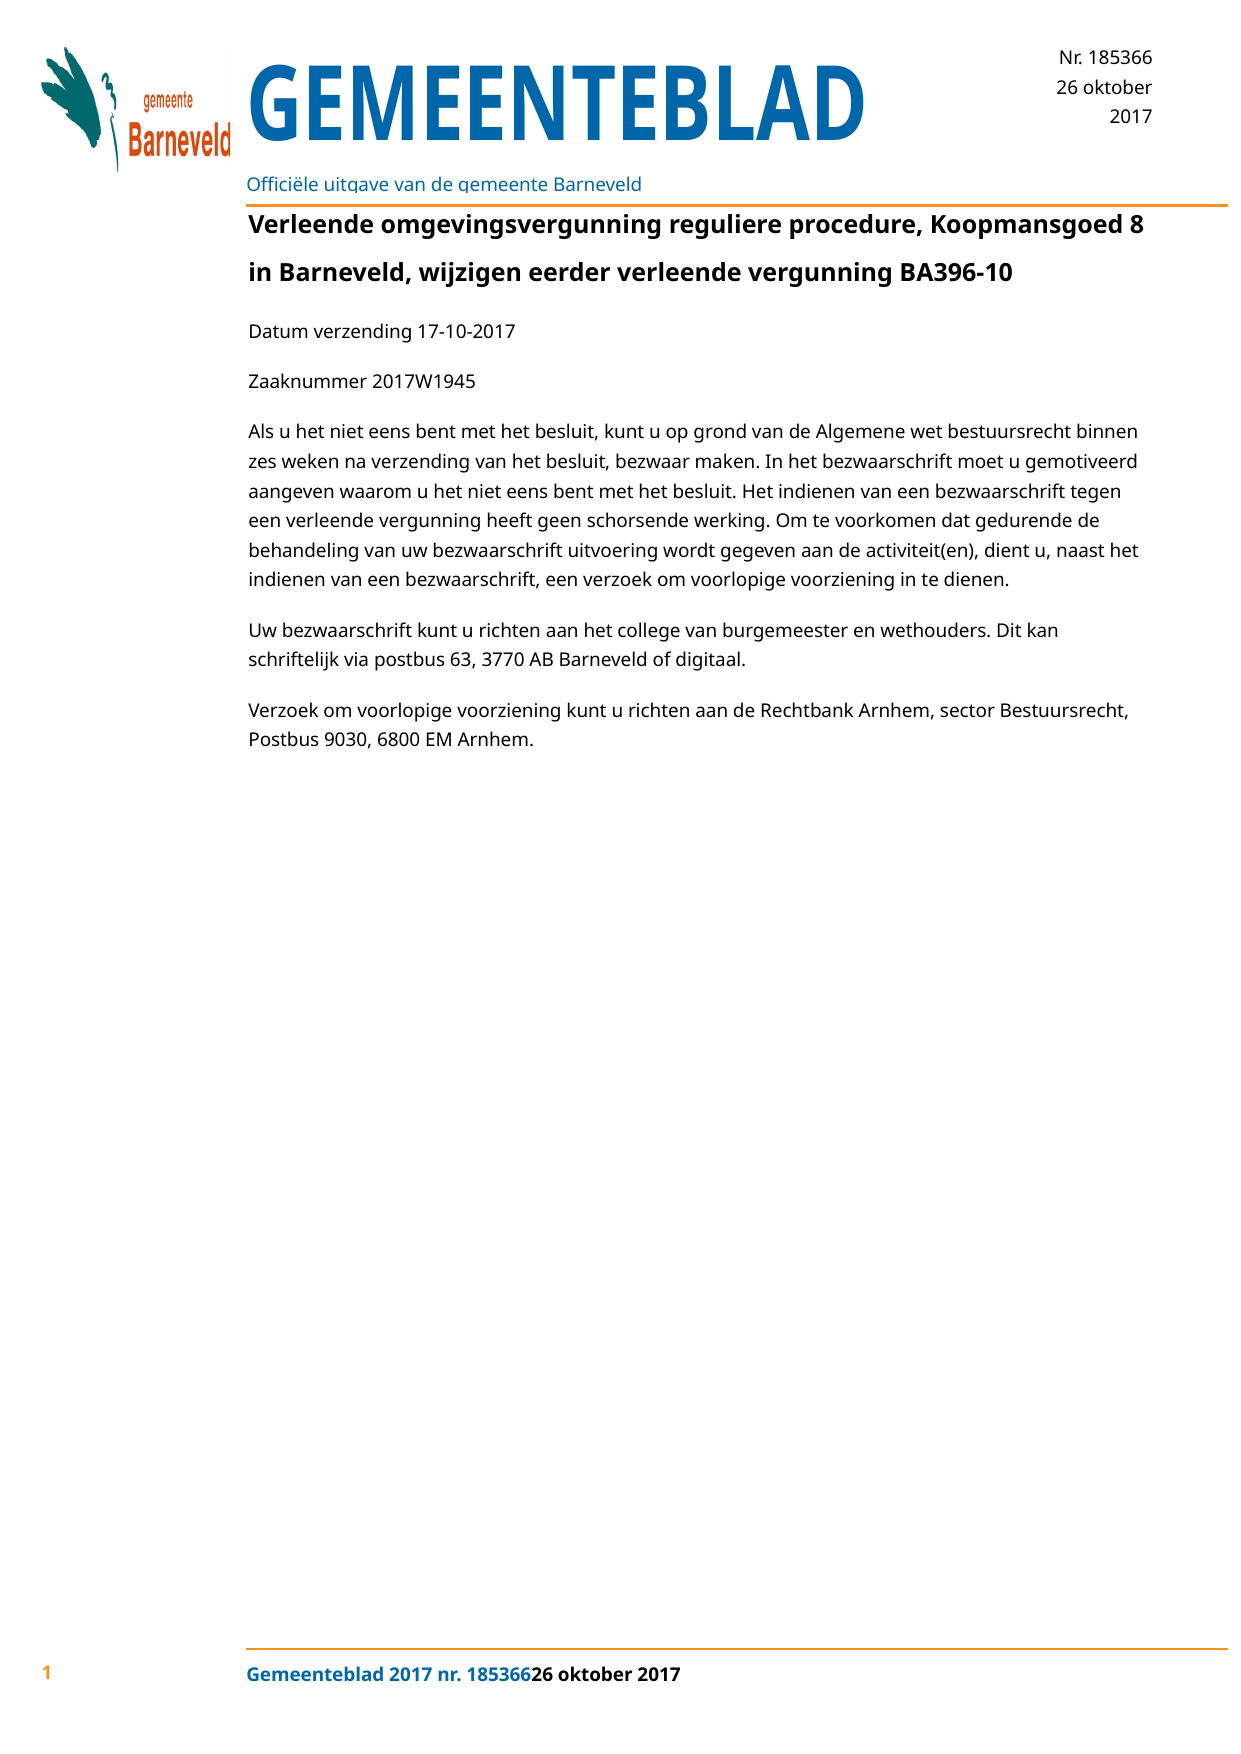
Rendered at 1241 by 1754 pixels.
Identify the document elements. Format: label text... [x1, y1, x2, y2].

picture [41, 47, 231, 172]
text Als u het niet eens bent met het besluit, kunt u op grond van de Algemene wet bestuursrecht binnen zes weken na verzending van het besluit, bezwaar maken. In het bezwaarschrift moet u gemotiveerd aangeven waarom u het niet eens bent met het besluit. Het indienen van een bezwaarschrift tegen een verleende vergunning heeft geen schorsende werking. Om te voorkomen dat gedurende de behandeling van uw bezwaarschrift uitvoering wordt gegeven aan de activiteit(en), dient u, naast het indienen van een bezwaarschrift, een verzoek om voorlopige voorziening in te dienen. [248, 419, 1152, 592]
text Zaaknummer 2017W1945 [248, 368, 1152, 394]
text Uw bezwaarschrift kunt u richten aan het college van burgemeester en wethouders. Dit kan schriftelijk via postbus 63, 3770 AB Barneveld of digitaal. [248, 617, 1152, 672]
text Verzoek om voorlopige voorziening kunt u richten aan de Rechtbank Arnhem, sector Bestuursrecht, Postbus 9030, 6800 EM Arnhem. [248, 697, 1152, 752]
text Verleende omgevingsvergunning reguliere procedure, Koopmansgoed 8 in Barneveld, wijzigen eerder verleende vergunning BA396-10 [248, 207, 1152, 288]
text Datum verzending 17-10-2017 [248, 318, 1152, 344]
